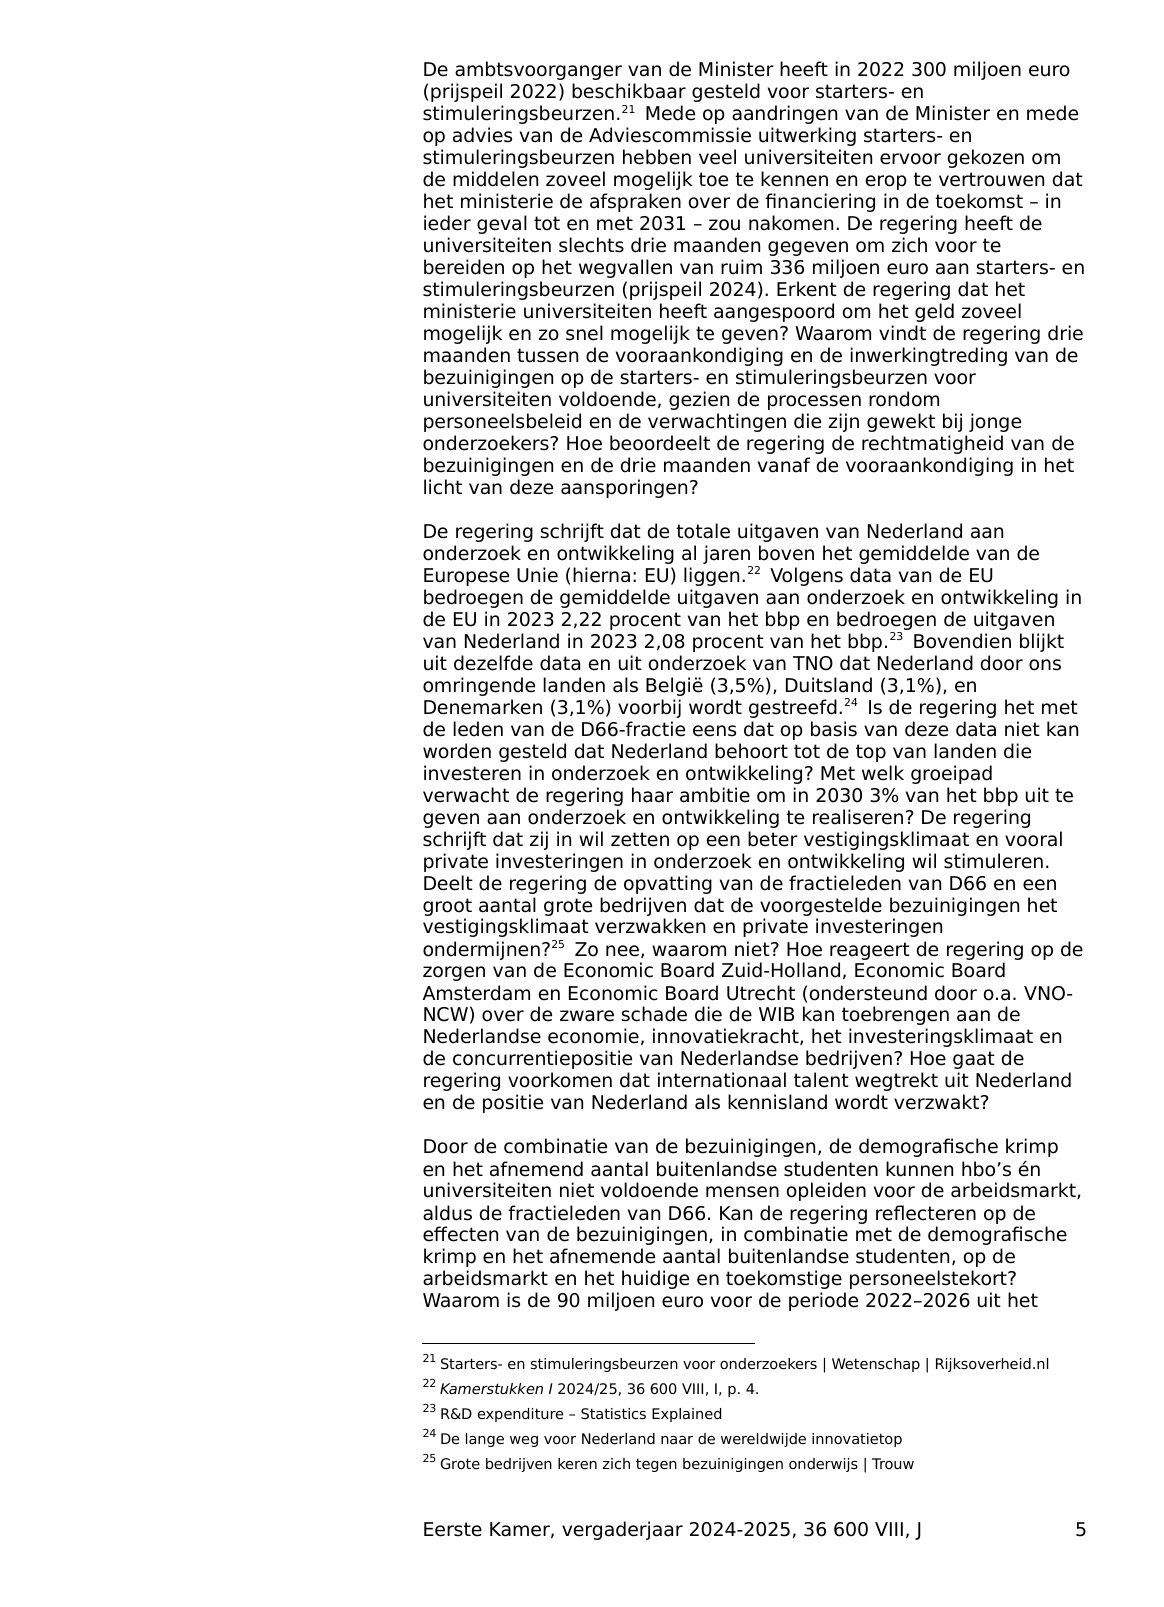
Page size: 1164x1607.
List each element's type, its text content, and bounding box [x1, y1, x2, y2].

text Grote bedrijven keren zich tegen bezuinigingen onderwijs | Trouw [422, 1452, 1087, 1474]
text Kamerstukken I 2024/25, 36 600 VIII, I, p. 4. [422, 1377, 1087, 1399]
text Starters- en stimuleringsbeurzen voor onderzoekers | Wetenschap | Rijksoverheid.nl [422, 1352, 1087, 1374]
text R&D expenditure – Statistics Explained [422, 1402, 1087, 1424]
text De lange weg voor Nederland naar de wereldwijde innovatietop [422, 1427, 1087, 1449]
text Door de combinatie van de bezuinigingen, de demografische krimp en het afnemend aantal buitenlandse studenten kunnen hbo’s én universiteiten niet voldoende mensen opleiden voor de arbeidsmarkt, aldus de fractieleden van D66. Kan de regering reflecteren op de effecten van de bezuinigingen, in combinatie met de demografische krimp en het afnemende aantal buitenlandse studenten, op de arbeidsmarkt en het huidige en toekomstige personeelstekort? Waarom is de 90 miljoen euro voor de periode 2022–2026 uit het [422, 1136, 1087, 1312]
text De regering schrijft dat de totale uitgaven van Nederland aan onderzoek en ontwikkeling al jaren boven het gemiddelde van de Europese Unie (hierna: EU) liggen. Volgens data van de EU bedroegen de gemiddelde uitgaven aan onderzoek en ontwikkeling in de EU in 2023 2,22 procent van het bbp en bedroegen de uitgaven van Nederland in 2023 2,08 procent van het bbp. Bovendien blijkt uit dezelfde data en uit onderzoek van TNO dat Nederland door ons omringende landen als België (3,5%), Duitsland (3,1%), en Denemarken (3,1%) voorbij wordt gestreefd. Is de regering het met de leden van de D66-fractie eens dat op basis van deze data niet kan worden gesteld dat Nederland behoort tot de top van landen die investeren in onderzoek en ontwikkeling? Met welk groeipad verwacht de regering haar ambitie om in 2030 3% van het bbp uit te geven aan onderzoek en ontwikkeling te realiseren? De regering schrijft dat zij in wil zetten op een beter vestigingsklimaat en vooral private investeringen in onderzoek en ontwikkeling wil stimuleren. Deelt de regering de opvatting van de fractieleden van D66 en een groot aantal grote bedrijven dat de voorgestelde bezuinigingen het vestigingsklimaat verzwakken en private investeringen ondermijnen? Zo nee, waarom niet? Hoe reageert de regering op de zorgen van de Economic Board Zuid-Holland, Economic Board Amsterdam en Economic Board Utrecht (ondersteund door o.a. VNO-NCW) over de zware schade die de WIB kan toebrengen aan de Nederlandse economie, innovatiekracht, het investeringsklimaat en de concurrentiepositie van Nederlandse bedrijven? Hoe gaat de regering voorkomen dat internationaal talent wegtrekt uit Nederland en de positie van Nederland als kennisland wordt verzwakt? [422, 521, 1087, 1114]
text De ambtsvoorganger van de Minister heeft in 2022 300 miljoen euro (prijspeil 2022) beschikbaar gesteld voor starters- en stimuleringsbeurzen. Mede op aandringen van de Minister en mede op advies van de Adviescommissie uitwerking starters- en stimuleringsbeurzen hebben veel universiteiten ervoor gekozen om de middelen zoveel mogelijk toe te kennen en erop te vertrouwen dat het ministerie de afspraken over de financiering in de toekomst – in ieder geval tot en met 2031 – zou nakomen. De regering heeft de universiteiten slechts drie maanden gegeven om zich voor te bereiden op het wegvallen van ruim 336 miljoen euro aan starters- en stimuleringsbeurzen (prijspeil 2024). Erkent de regering dat het ministerie universiteiten heeft aangespoord om het geld zoveel mogelijk en zo snel mogelijk te geven? Waarom vindt de regering drie maanden tussen de vooraankondiging en de inwerkingtreding van de bezuinigingen op de starters- en stimuleringsbeurzen voor universiteiten voldoende, gezien de processen rondom personeelsbeleid en de verwachtingen die zijn gewekt bij jonge onderzoekers? Hoe beoordeelt de regering de rechtmatigheid van de bezuinigingen en de drie maanden vanaf de vooraankondiging in het licht van deze aansporingen? [422, 59, 1087, 499]
